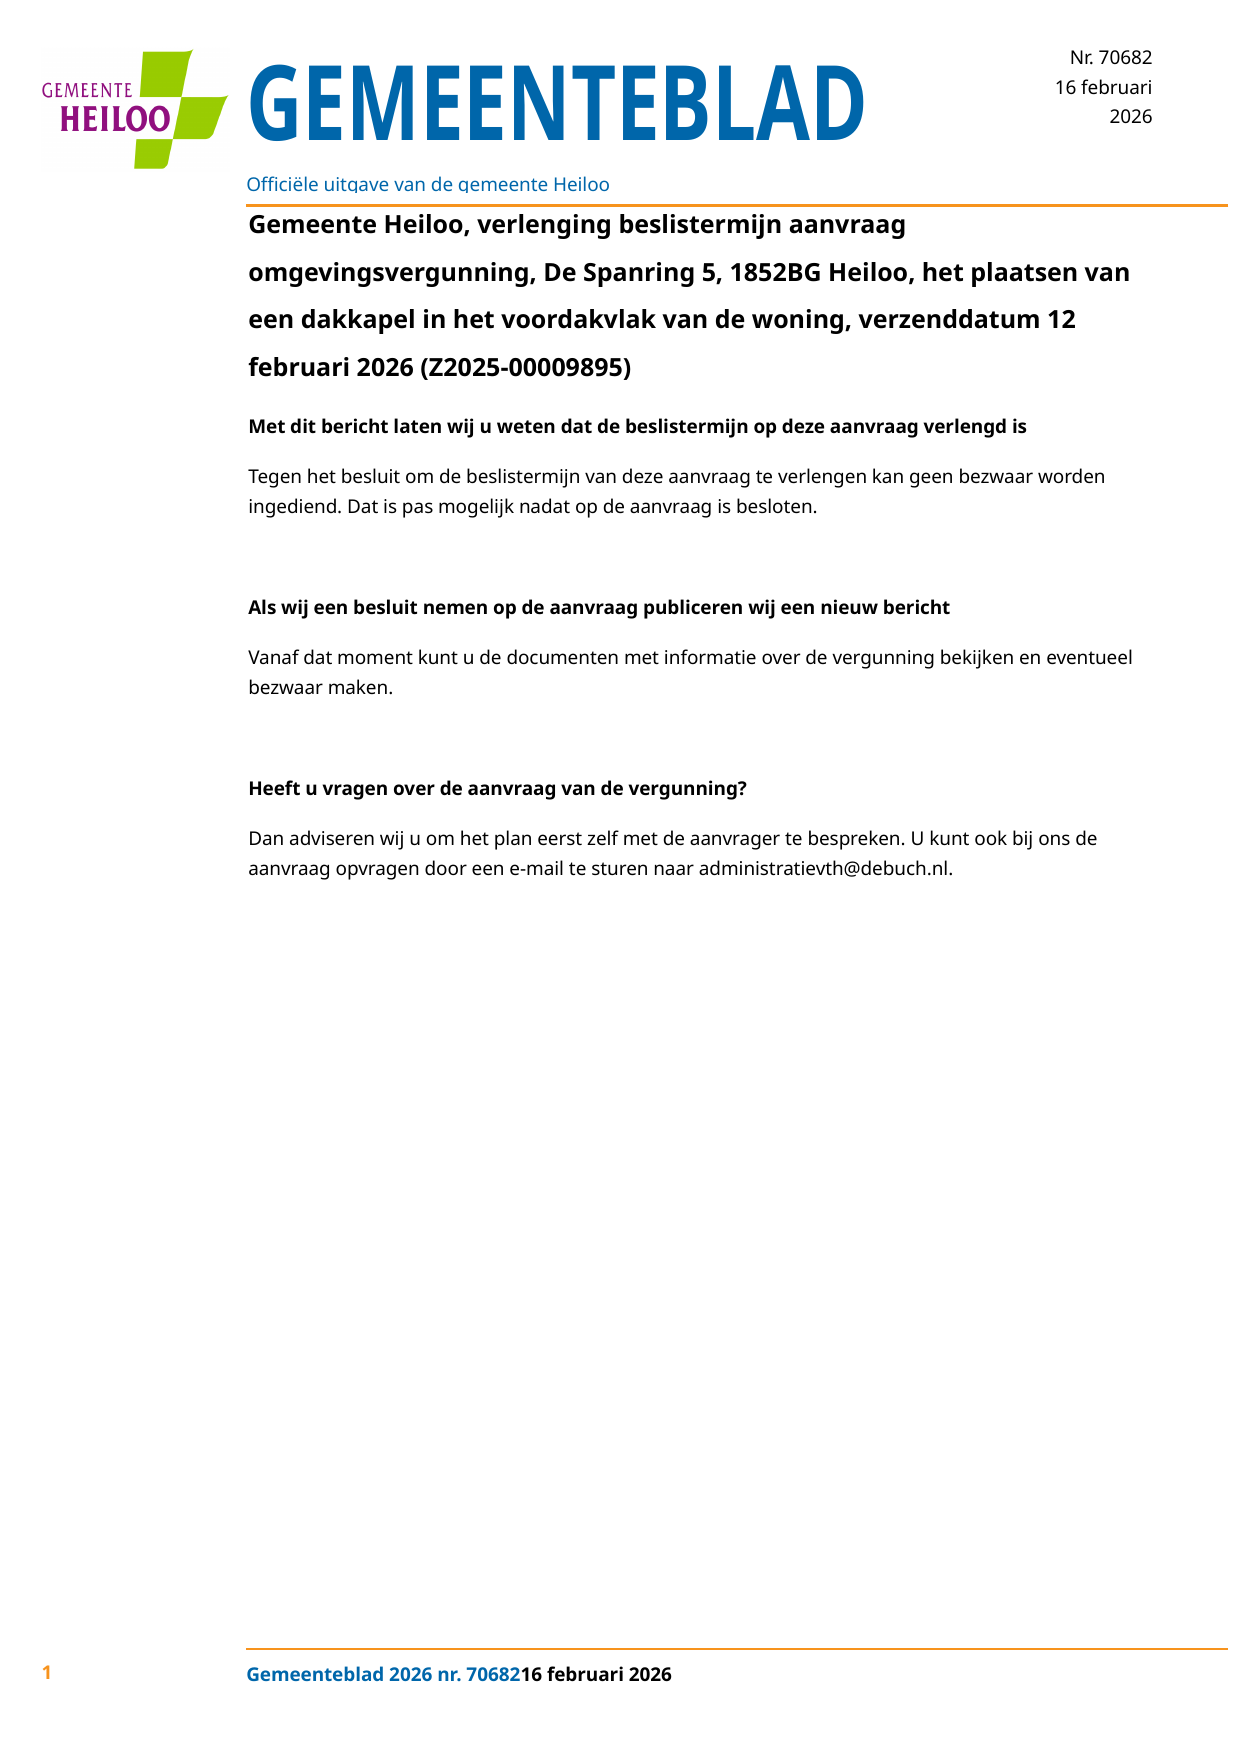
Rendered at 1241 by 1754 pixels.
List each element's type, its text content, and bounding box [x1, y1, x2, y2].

text Dan adviseren wij u om het plan eerst zelf met de aanvrager te bespreken. U kunt ook bij ons de aanvraag opvragen door een e-mail te sturen naar administratievth@debuch.nl. [248, 825, 1152, 881]
text Heeft u vragen over de aanvraag van de vergunning? [248, 775, 1152, 801]
text Als wij een besluit nemen op de aanvraag publiceren wij een nieuw bericht [248, 594, 1152, 620]
text Vanaf dat moment kunt u de documenten met informatie over de vergunning bekijken en eventueel bezwaar maken. [248, 644, 1152, 700]
text Tegen het besluit om de beslistermijn van deze aanvraag te verlengen kan geen bezwaar worden ingediend. Dat is pas mogelijk nadat op de aanvraag is besloten. [248, 463, 1152, 519]
picture [41, 47, 231, 172]
text Gemeente Heiloo, verlenging beslistermijn aanvraag omgevingsvergunning, De Spanring 5, 1852BG Heiloo, het plaatsen van een dakkapel in het voordakvlak van de woning, verzenddatum 12 februari 2026 (Z2025-00009895) [248, 207, 1152, 384]
text Met dit bericht laten wij u weten dat de beslistermijn op deze aanvraag verlengd is [248, 413, 1152, 439]
